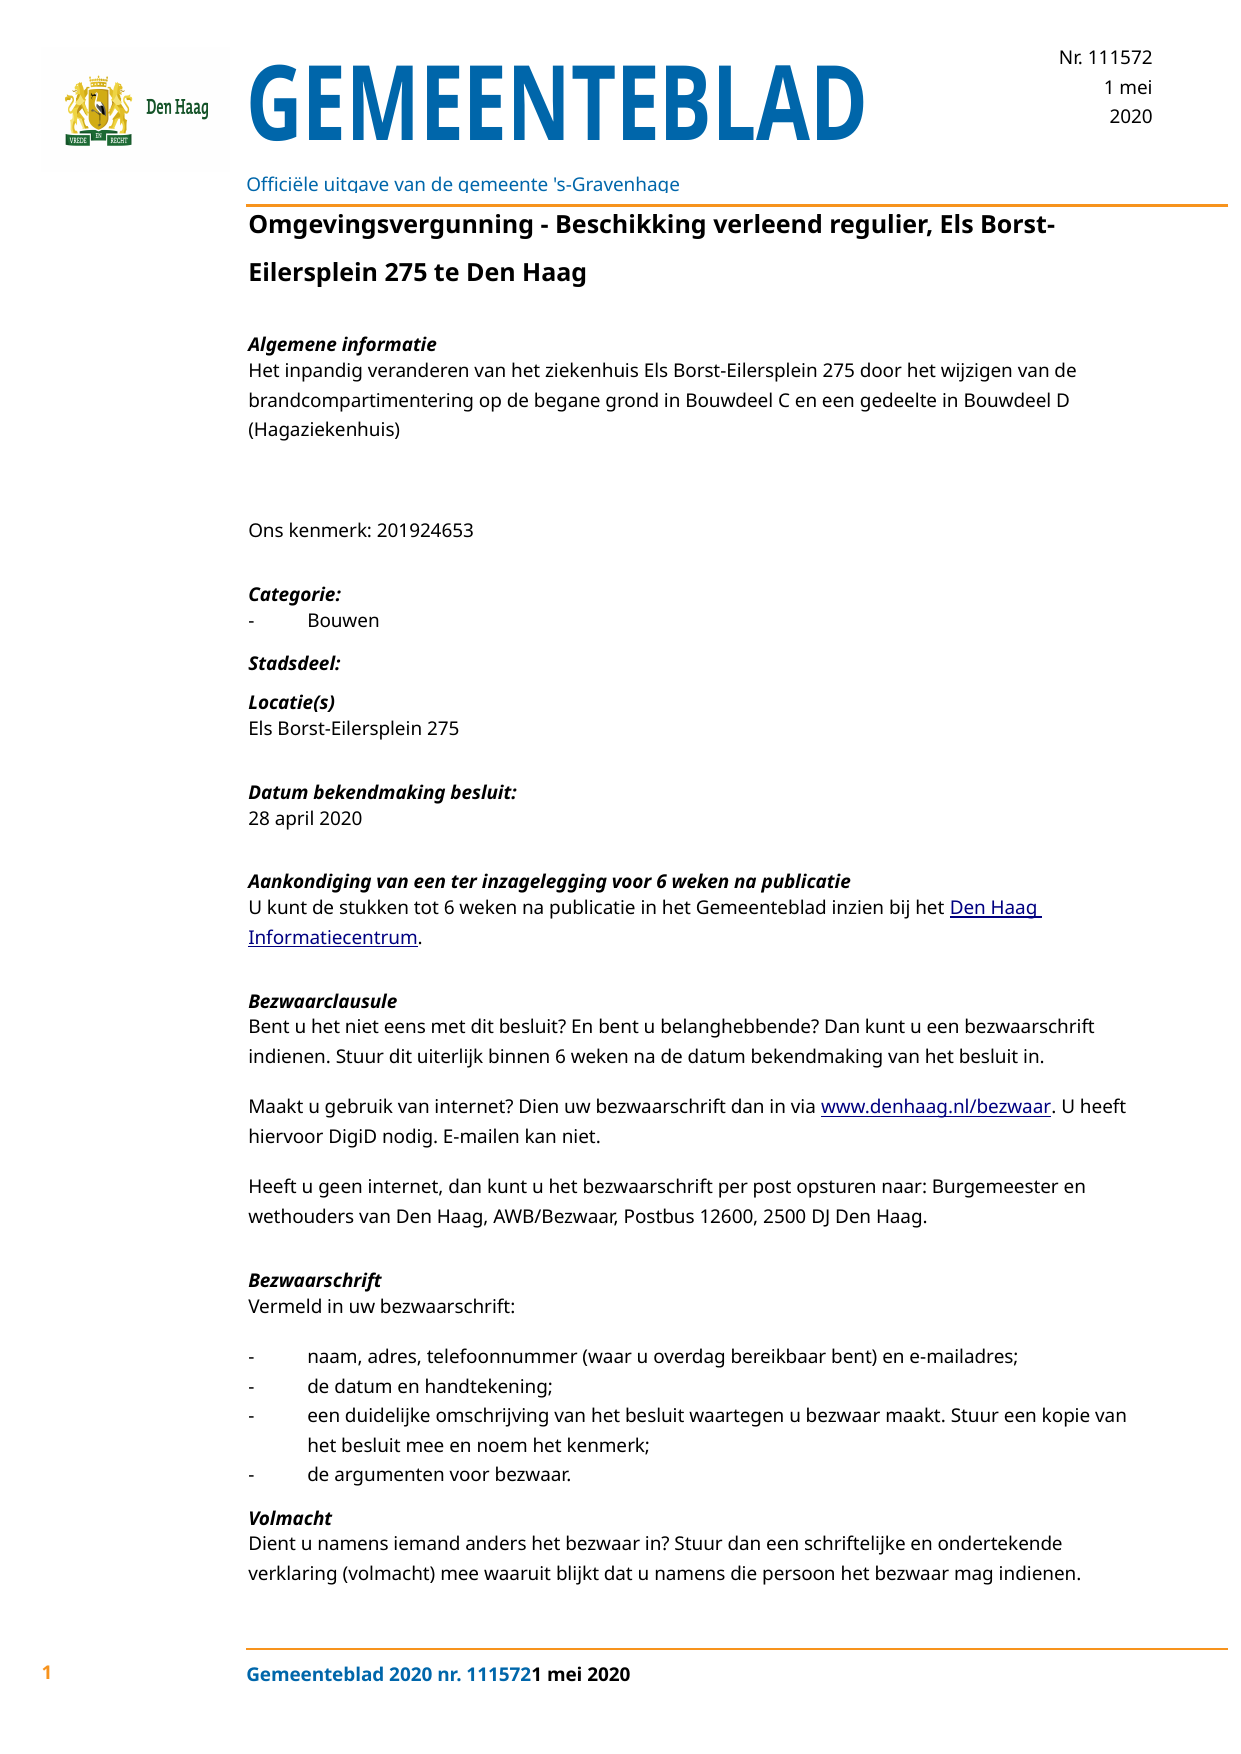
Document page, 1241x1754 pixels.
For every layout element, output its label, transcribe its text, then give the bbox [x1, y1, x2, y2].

list een duidelijke omschrijving van het besluit waartegen u bezwaar maakt. Stuur een kopie van het besluit mee en noem het kenmerk; [248, 1402, 1152, 1458]
text Locatie(s) [248, 689, 1152, 715]
picture [41, 47, 231, 172]
text 28 april 2020 [248, 805, 1152, 830]
text U kunt de stukken tot 6 weken na publicatie in het Gemeenteblad inzien bij het Den Haag Informatiecentrum. [248, 894, 1152, 950]
text Algemene informatie [248, 331, 1152, 357]
text Vermeld in uw bezwaarschrift: [248, 1293, 1152, 1319]
list Bouwen [248, 607, 1152, 633]
list naam, adres, telefoonnummer (waar u overdag bereikbaar bent) en e-mailadres; [248, 1343, 1152, 1369]
text Dient u namens iemand anders het bezwaar in? Stuur dan een schriftelijke en ondertekende verklaring (volmacht) mee waaruit blijkt dat u namens die persoon het bezwaar mag indienen. [248, 1531, 1152, 1586]
text Bezwaarschrift [248, 1267, 1152, 1293]
text Categorie: [248, 581, 1152, 607]
text Bent u het niet eens met dit besluit? En bent u belanghebbende? Dan kunt u een bezwaarschrift indienen. Stuur dit uiterlijk binnen 6 weken na de datum bekendmaking van het besluit in. [248, 1014, 1152, 1069]
text Els Borst-Eilersplein 275 [248, 715, 1152, 741]
text Het inpandig veranderen van het ziekenhuis Els Borst-Eilersplein 275 door het wijzigen van de brandcompartimentering op de begane grond in Bouwdeel C en een gedeelte in Bouwdeel D (Hagaziekenhuis) [248, 357, 1152, 442]
text Volmacht [248, 1505, 1152, 1531]
text Maakt u gebruik van internet? Dien uw bezwaarschrift dan in via www.denhaag.nl/bezwaar. U heeft hiervoor DigiD nodig. E-mailen kan niet. [248, 1094, 1152, 1149]
text Heeft u geen internet, dan kunt u het bezwaarschrift per post opsturen naar: Burgemeester en wethouders van Den Haag, AWB/Bezwaar, Postbus 12600, 2500 DJ Den Haag. [248, 1174, 1152, 1229]
text Aankondiging van een ter inzagelegging voor 6 weken na publicatie [248, 869, 1152, 894]
text Stadsdeel: [248, 650, 1152, 676]
list de datum en handtekening; [248, 1373, 1152, 1399]
list de argumenten voor bezwaar. [248, 1462, 1152, 1487]
text Ons kenmerk: 201924653 [248, 517, 1152, 543]
text Bezwaarclausule [248, 988, 1152, 1014]
text Omgevingsvergunning - Beschikking verleend regulier, Els Borst-Eilersplein 275 te Den Haag [248, 207, 1152, 288]
text Datum bekendmaking besluit: [248, 779, 1152, 805]
